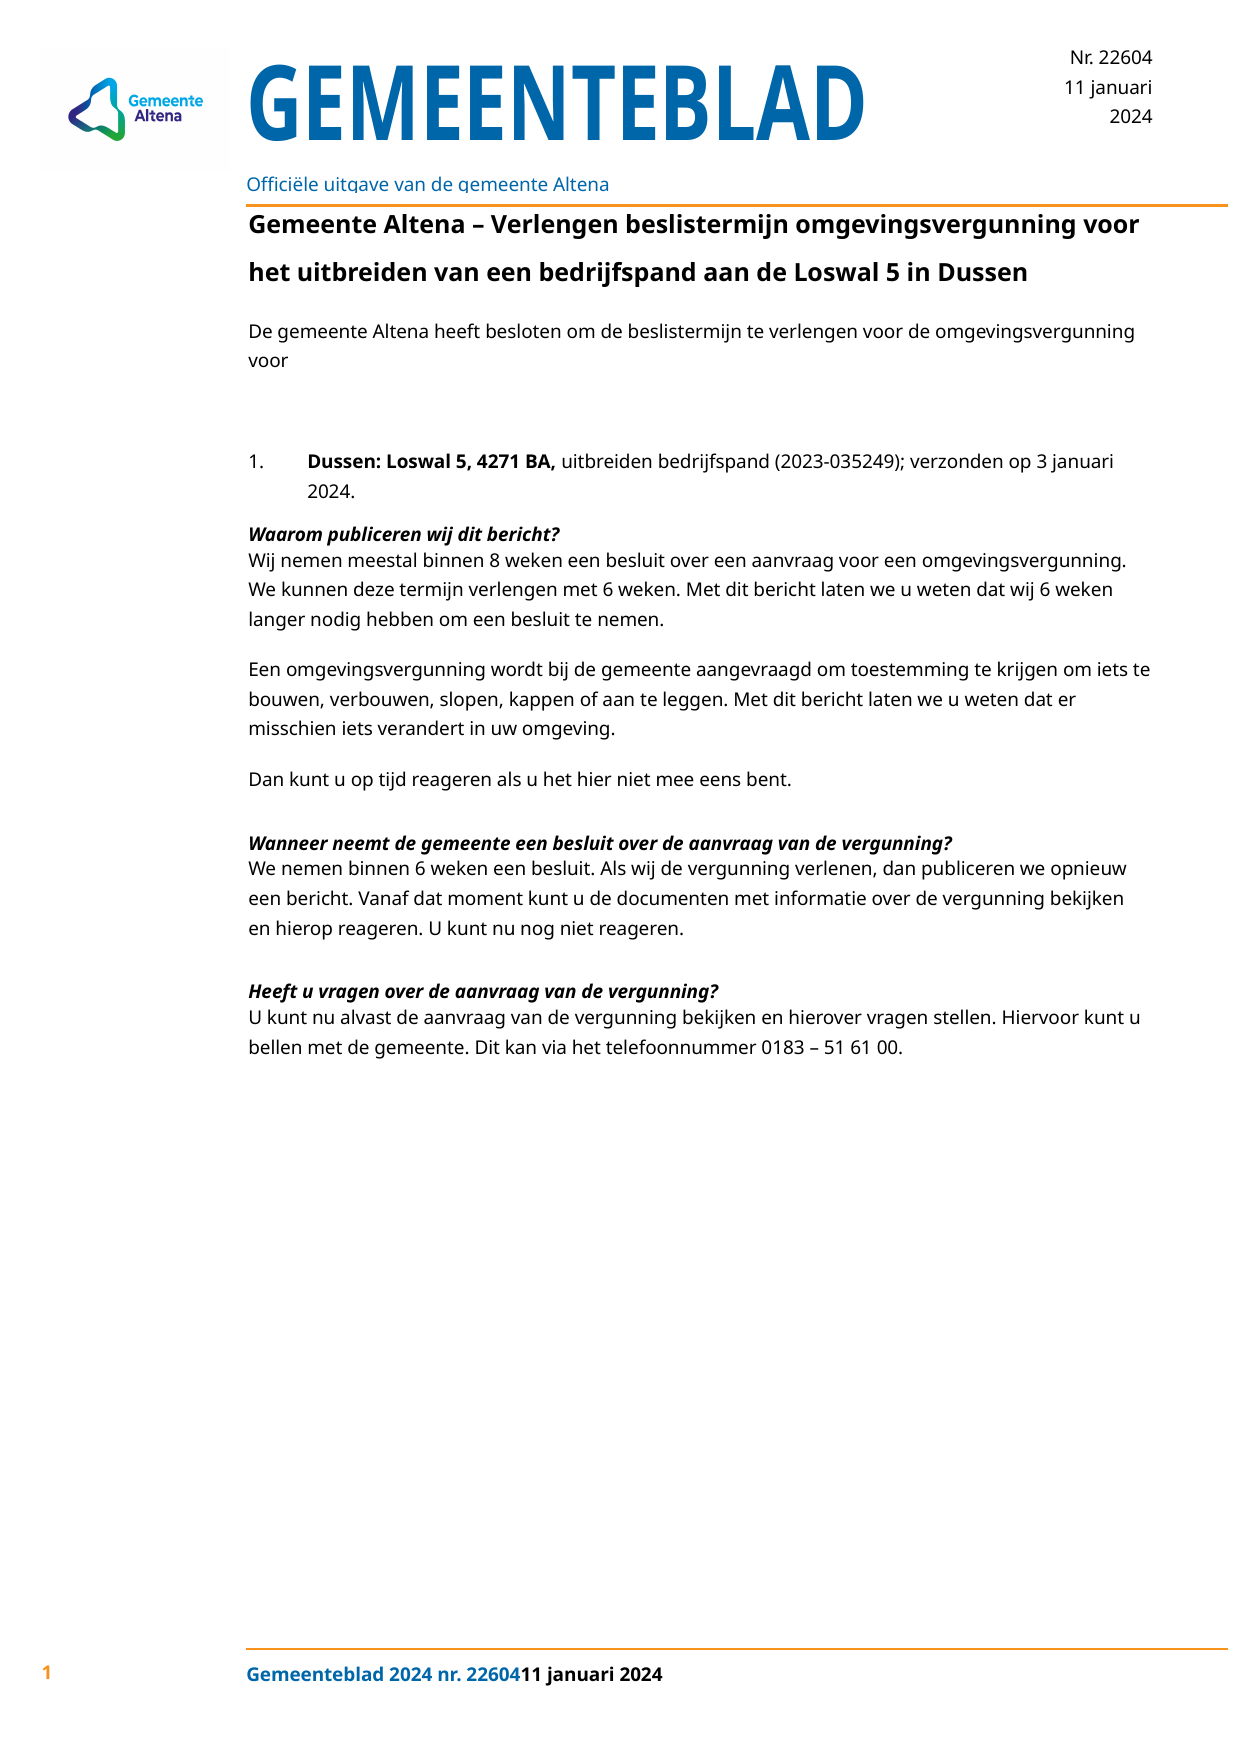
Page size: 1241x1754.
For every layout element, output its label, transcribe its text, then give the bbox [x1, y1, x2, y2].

text Een omgevingsvergunning wordt bij de gemeente aangevraagd om toestemming te krijgen om iets te bouwen, verbouwen, slopen, kappen of aan te leggen. Met dit bericht laten we u weten dat er misschien iets verandert in uw omgeving. [248, 656, 1152, 741]
text Heeft u vragen over de aanvraag van de vergunning? [248, 979, 1152, 1004]
text Dan kunt u op tijd reageren als u het hier niet mee eens bent. [248, 766, 1152, 792]
text U kunt nu alvast de aanvraag van de vergunning bekijken en hierover vragen stellen. Hiervoor kunt u bellen met de gemeente. Dit kan via het telefoonnummer 0183 – 51 61 00. [248, 1004, 1152, 1060]
text We nemen binnen 6 weken een besluit. Als wij de vergunning verlenen, dan publiceren we opnieuw een bericht. Vanaf dat moment kunt u de documenten met informatie over de vergunning bekijken en hierop reageren. U kunt nu nog niet reageren. [248, 856, 1152, 941]
picture [41, 47, 231, 172]
text De gemeente Altena heeft besloten om de beslistermijn te verlengen voor de omgevingsvergunning voor [248, 318, 1152, 373]
text Gemeente Altena – Verlengen beslistermijn omgevingsvergunning voor het uitbreiden van een bedrijfspand aan de Loswal 5 in Dussen [248, 207, 1152, 288]
text Wanneer neemt de gemeente een besluit over de aanvraag van de vergunning? [248, 830, 1152, 856]
text Waarom publiceren wij dit bericht? [248, 521, 1152, 547]
text Wij nemen meestal binnen 8 weken een besluit over een aanvraag voor een omgevingsvergunning. We kunnen deze termijn verlengen met 6 weken. Met dit bericht laten we u weten dat wij 6 weken langer nodig hebben om een besluit te nemen. [248, 547, 1152, 632]
list Dussen: Loswal 5, 4271 BA, uitbreiden bedrijfspand (2023-035249); verzonden op 3 januari 2024. [248, 448, 1152, 504]
